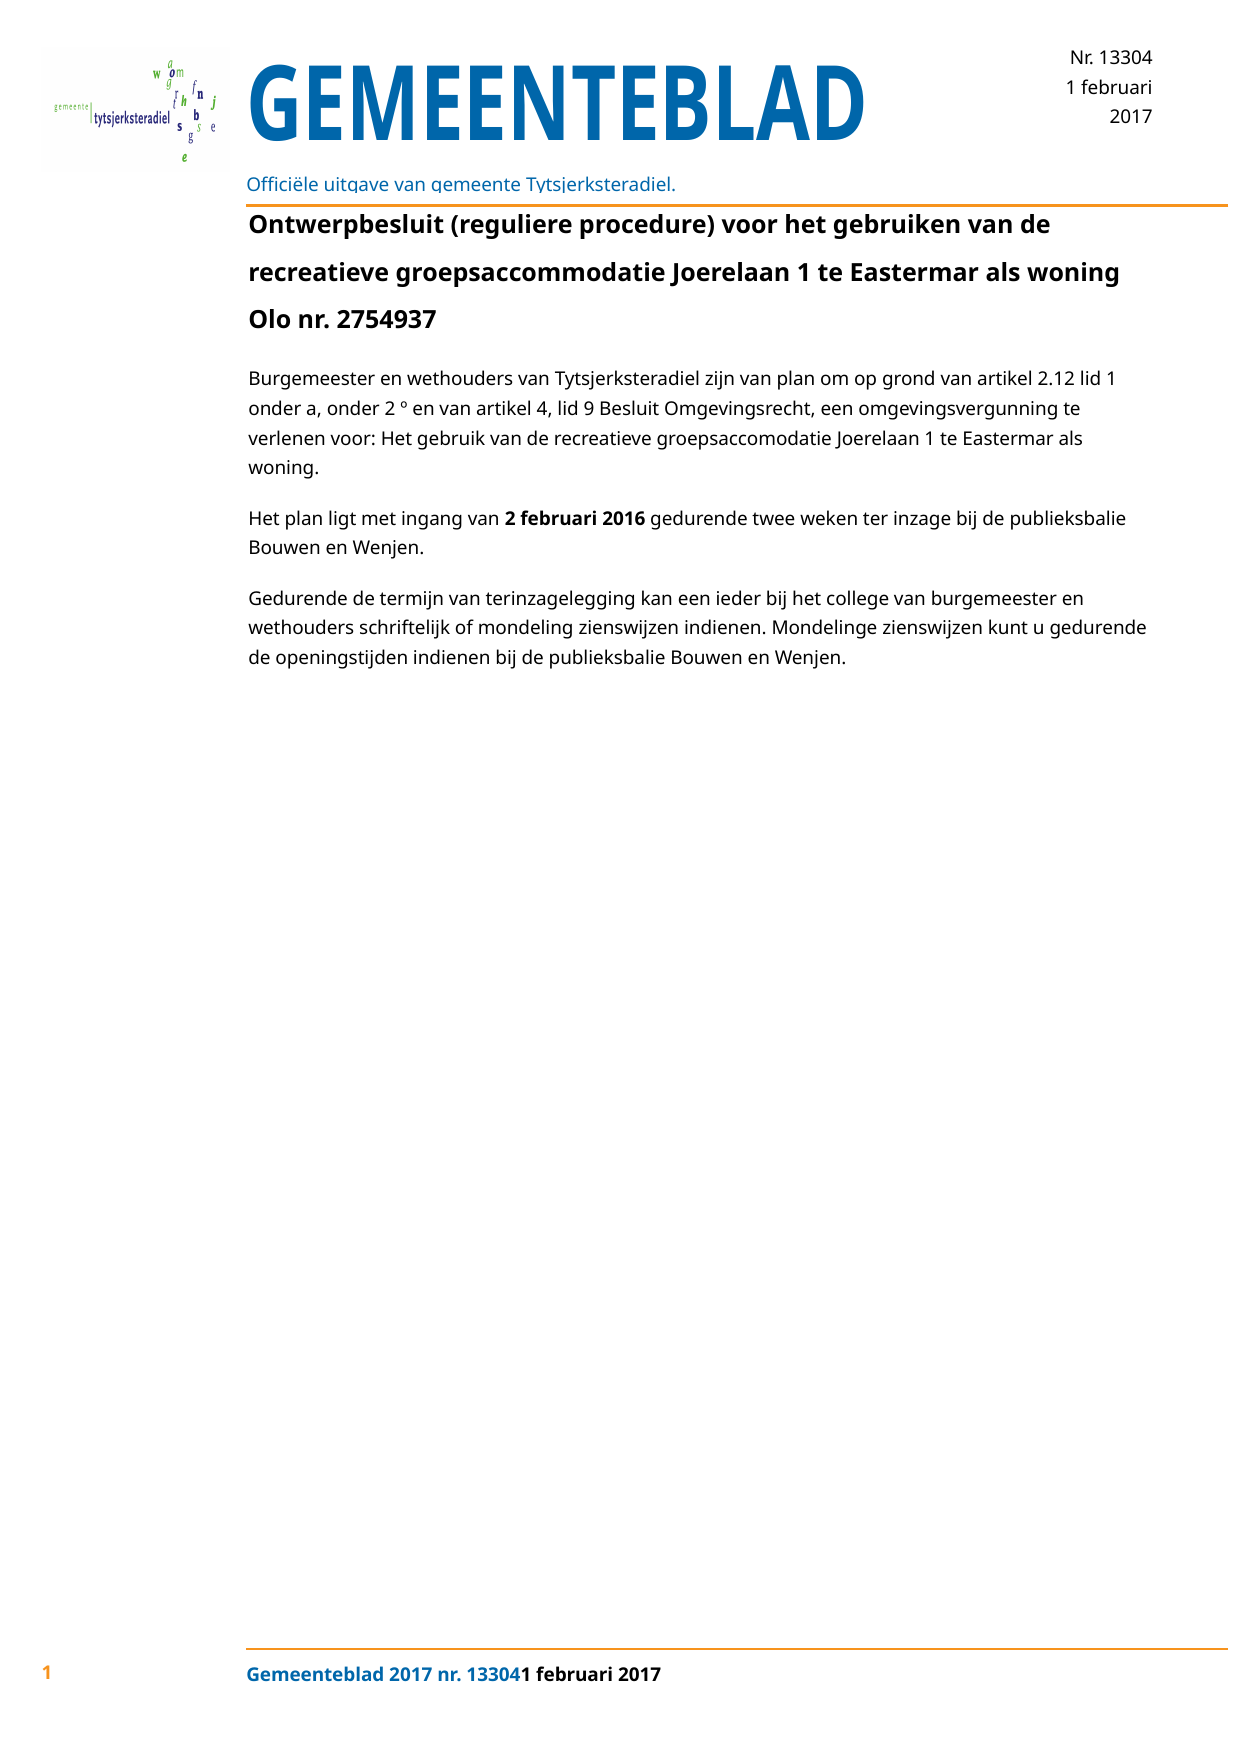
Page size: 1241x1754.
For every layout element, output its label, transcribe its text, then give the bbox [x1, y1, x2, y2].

text Burgemeester en wethouders van Tytsjerksteradiel zijn van plan om op grond van artikel 2.12 lid 1 onder a, onder 2 º en van artikel 4, lid 9 Besluit Omgevingsrecht, een omgevingsvergunning te verlenen voor: Het gebruik van de recreatieve groepsaccomodatie Joerelaan 1 te Eastermar als woning. [248, 366, 1152, 480]
text Ontwerpbesluit (reguliere procedure) voor het gebruiken van de recreatieve groepsaccommodatie Joerelaan 1 te Eastermar als woning Olo nr. 2754937 [248, 207, 1152, 336]
text Gedurende de termijn van terinzagelegging kan een ieder bij het college van burgemeester en wethouders schriftelijk of mondeling zienswijzen indienen. Mondelinge zienswijzen kunt u gedurende de openingstijden indienen bij de publieksbalie Bouwen en Wenjen. [248, 585, 1152, 669]
picture [41, 47, 231, 172]
text Het plan ligt met ingang van 2 februari 2016 gedurende twee weken ter inzage bij de publieksbalie Bouwen en Wenjen. [248, 505, 1152, 560]
